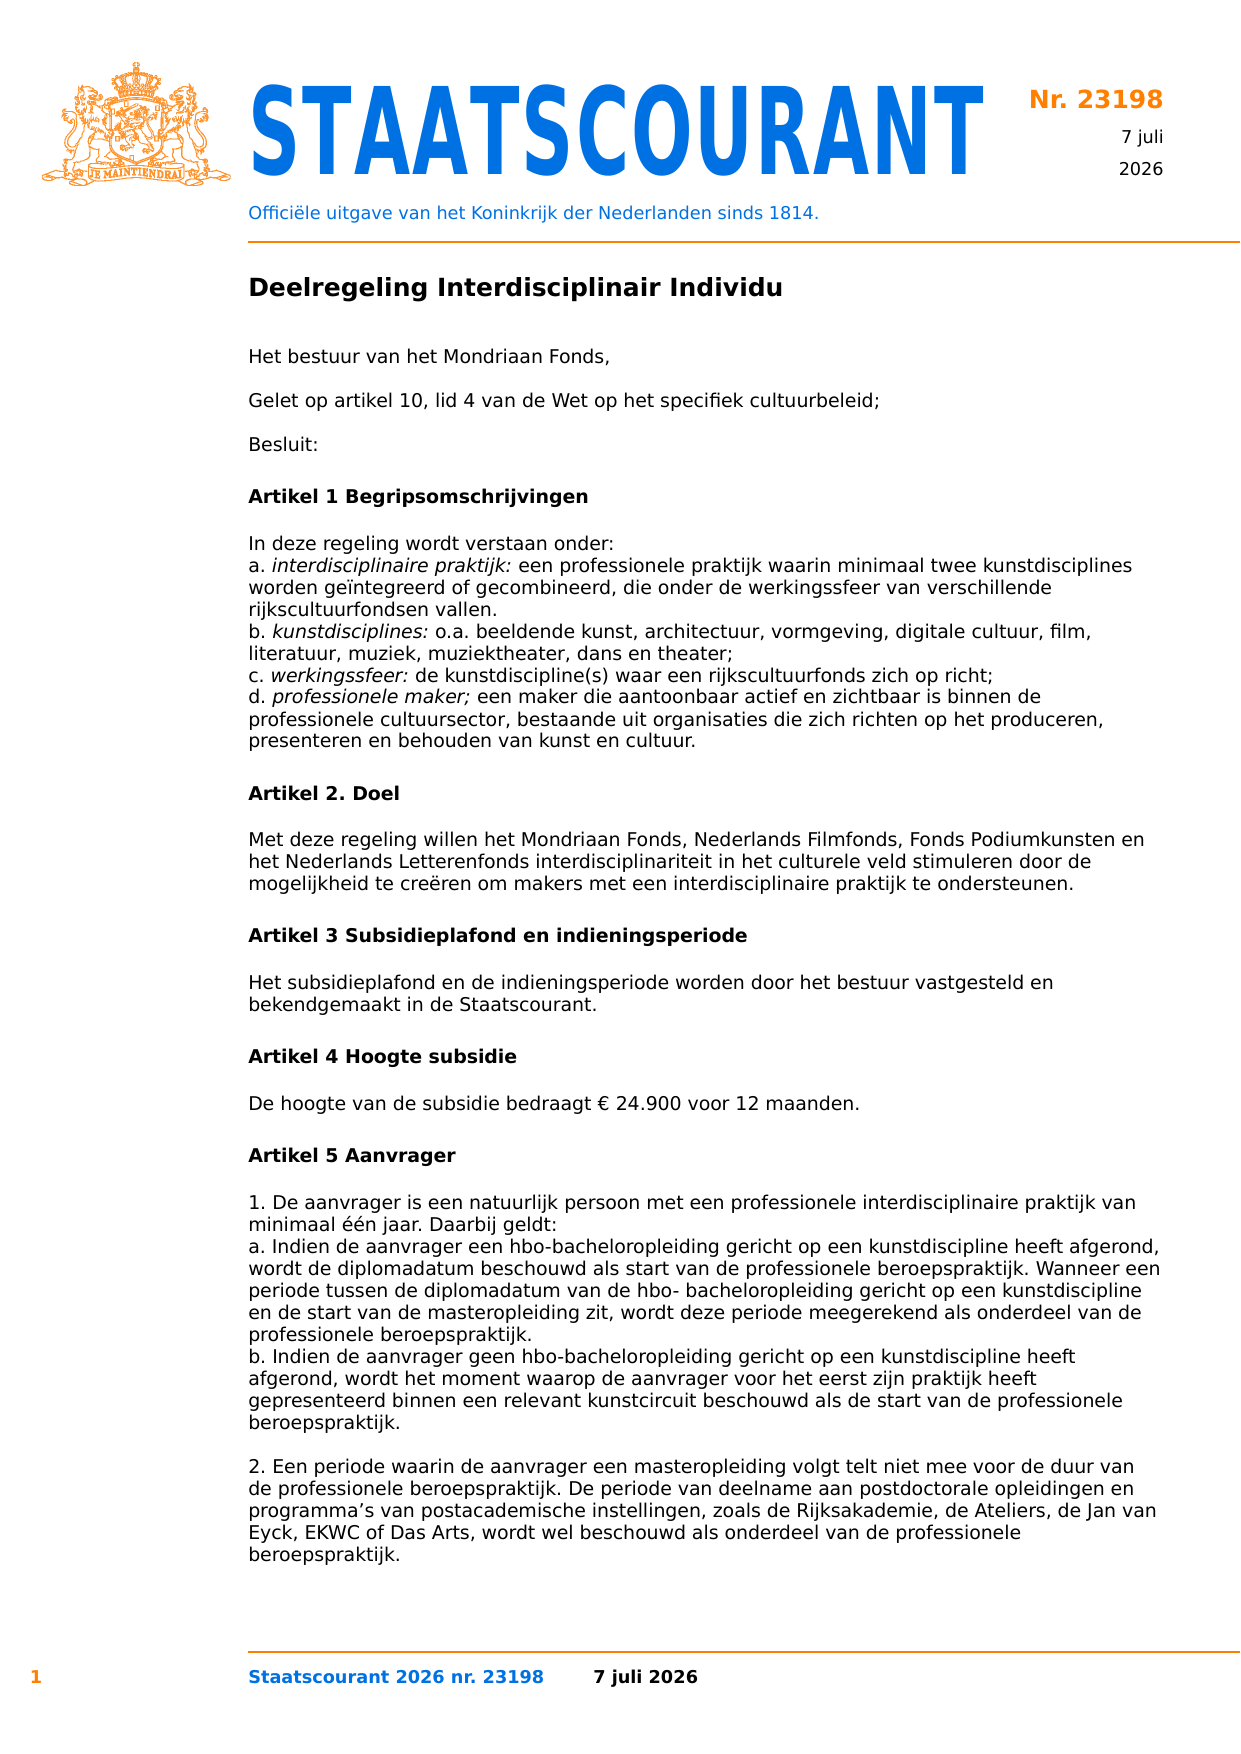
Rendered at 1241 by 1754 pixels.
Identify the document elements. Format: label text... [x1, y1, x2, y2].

text De hoogte van de subsidie bedraagt € 24.900 voor 12 maanden. [248, 1093, 1163, 1115]
text b. Indien de aanvrager geen hbo-bacheloropleiding gericht op een kunstdiscipline heeft afgerond, wordt het moment waarop de aanvrager voor het eerst zijn praktijk heeft gepresenteerd binnen een relevant kunstcircuit beschouwd als de start van de professionele beroepspraktijk. [248, 1346, 1163, 1434]
text 1. De aanvrager is een natuurlijk persoon met een professionele interdisciplinaire praktijk van minimaal één jaar. Daarbij geldt: [248, 1192, 1163, 1236]
text d. professionele maker; een maker die aantoonbaar actief en zichtbaar is binnen de professionele cultuursector, bestaande uit organisaties die zich richten op het produceren, presenteren en behouden van kunst en cultuur. [248, 686, 1163, 752]
text b. kunstdisciplines: o.a. beeldende kunst, architectuur, vormgeving, digitale cultuur, film, literatuur, muziek, muziektheater, dans en theater; [248, 621, 1163, 664]
text Besluit: [248, 434, 1163, 456]
table_cell 2026 [998, 153, 1240, 203]
text 2. Een periode waarin de aanvrager een masteropleiding volgt telt niet mee voor de duur van de professionele beroepspraktijk. De periode van deelname aan postdoctorale opleidingen en programma’s van postacademische instellingen, zoals de Rijksakademie, de Ateliers, de Jan van Eyck, EKWC of Das Arts, wordt wel beschouwd als onderdeel van de professionele beroepspraktijk. [248, 1456, 1163, 1566]
table_header Nr. 23198 [998, 62, 1240, 121]
text Het subsidieplafond en de indieningsperiode worden door het bestuur vastgesteld en bekendgemaakt in de Staatscourant. [248, 972, 1163, 1016]
table_cell 7 juli [998, 121, 1240, 153]
subtitle Artikel 5 Aanvrager [248, 1145, 1163, 1167]
table_header [25, 62, 248, 241]
table_header STAATSCOURANT [248, 62, 998, 203]
subtitle Deelregeling Interdisciplinair Individu [248, 273, 1163, 302]
table_cell Officiële uitgave van het Koninkrijk der Nederlanden sinds 1814. [248, 203, 1240, 241]
subtitle Artikel 1 Begripsomschrijvingen [248, 486, 1163, 508]
picture [41, 62, 231, 186]
subtitle Artikel 3 Subsidieplafond en indieningsperiode [248, 925, 1163, 947]
text c. werkingssfeer: de kunstdiscipline(s) waar een rijkscultuurfonds zich op richt; [248, 664, 1163, 686]
subtitle Artikel 2. Doel [248, 782, 1163, 804]
text Het bestuur van het Mondriaan Fonds, [248, 346, 1163, 368]
subtitle Artikel 4 Hoogte subsidie [248, 1046, 1163, 1068]
text Met deze regeling willen het Mondriaan Fonds, Nederlands Filmfonds, Fonds Podiumkunsten en het Nederlands Letterenfonds interdisciplinariteit in het culturele veld stimuleren door de mogelijkheid te creëren om makers met een interdisciplinaire praktijk te ondersteunen. [248, 829, 1163, 895]
text a. Indien de aanvrager een hbo-bacheloropleiding gericht op een kunstdiscipline heeft afgerond, wordt de diplomadatum beschouwd als start van de professionele beroepspraktijk. Wanneer een periode tussen de diplomadatum van de hbo- bacheloropleiding gericht op een kunstdiscipline en de start van de masteropleiding zit, wordt deze periode meegerekend als onderdeel van de professionele beroepspraktijk. [248, 1236, 1163, 1346]
text In deze regeling wordt verstaan onder: [248, 533, 1163, 554]
text a. interdisciplinaire praktijk: een professionele praktijk waarin minimaal twee kunstdisciplines worden geïntegreerd of gecombineerd, die onder de werkingssfeer van verschillende rijkscultuurfondsen vallen. [248, 554, 1163, 621]
text Gelet op artikel 10, lid 4 van de Wet op het specifiek cultuurbeleid; [248, 390, 1163, 412]
